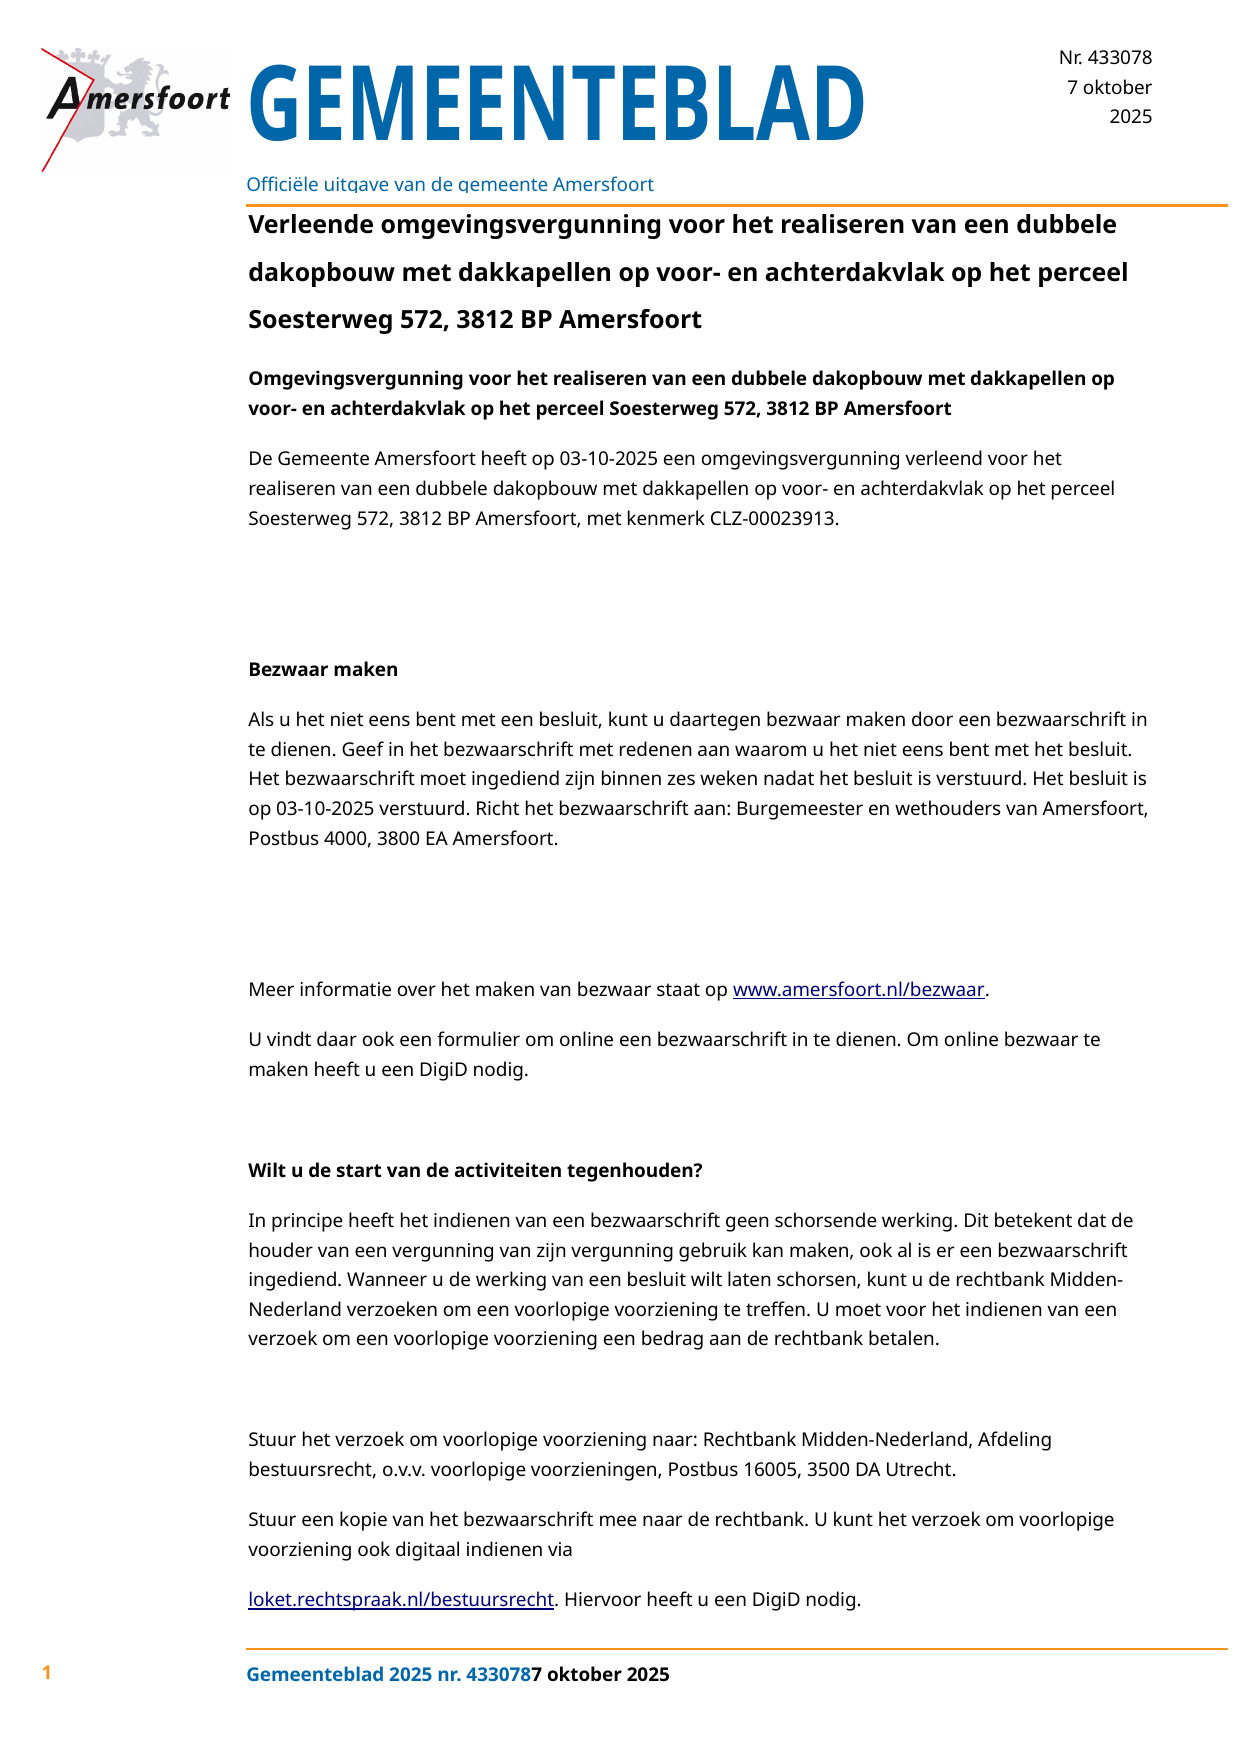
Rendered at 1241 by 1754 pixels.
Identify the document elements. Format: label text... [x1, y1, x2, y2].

picture [41, 47, 231, 172]
text Stuur een kopie van het bezwaarschrift mee naar de rechtbank. U kunt het verzoek om voorlopige voorziening ook digitaal indienen via [248, 1506, 1152, 1562]
text Stuur het verzoek om voorlopige voorziening naar: Rechtbank Midden-Nederland, Afdeling bestuursrecht, o.v.v. voorlopige voorzieningen, Postbus 16005, 3500 DA Utrecht. [248, 1426, 1152, 1482]
text U vindt daar ook een formulier om online een bezwaarschrift in te dienen. Om online bezwaar te maken heeft u een DigiD nodig. [248, 1026, 1152, 1082]
text Wilt u de start van de activiteiten tegenhouden? [248, 1157, 1152, 1182]
text Omgevingsvergunning voor het realiseren van een dubbele dakopbouw met dakkapellen op voor- en achterdakvlak op het perceel Soesterweg 572, 3812 BP Amersfoort [248, 366, 1152, 421]
text Verleende omgevingsvergunning voor het realiseren van een dubbele dakopbouw met dakkapellen op voor- en achterdakvlak op het perceel Soesterweg 572, 3812 BP Amersfoort [248, 207, 1152, 336]
text De Gemeente Amersfoort heeft op 03-10-2025 een omgevingsvergunning verleend voor het realiseren van een dubbele dakopbouw met dakkapellen op voor- en achterdakvlak op het perceel Soesterweg 572, 3812 BP Amersfoort, met kenmerk CLZ-00023913. [248, 446, 1152, 530]
text In principe heeft het indienen van een bezwaarschrift geen schorsende werking. Dit betekent dat de houder van een vergunning van zijn vergunning gebruik kan maken, ook al is er een bezwaarschrift ingediend. Wanneer u de werking van een besluit wilt laten schorsen, kunt u de rechtbank Midden-Nederland verzoeken om een voorlopige voorziening te treffen. U moet voor het indienen van een verzoek om een voorlopige voorziening een bedrag aan de rechtbank betalen. [248, 1207, 1152, 1351]
text loket.rechtspraak.nl/bestuursrecht. Hiervoor heeft u een DigiD nodig. [248, 1586, 1152, 1612]
text Als u het niet eens bent met een besluit, kunt u daartegen bezwaar maken door een bezwaarschrift in te dienen. Geef in het bezwaarschrift met redenen aan waarom u het niet eens bent met het besluit. Het bezwaarschrift moet ingediend zijn binnen zes weken nadat het besluit is verstuurd. Het besluit is op 03-10-2025 verstuurd. Richt het bezwaarschrift aan: Burgemeester en wethouders van Amersfoort, Postbus 4000, 3800 EA Amersfoort. [248, 706, 1152, 850]
text Bezwaar maken [248, 656, 1152, 682]
text Meer informatie over het maken van bezwaar staat op www.amersfoort.nl/bezwaar. [248, 976, 1152, 1002]
